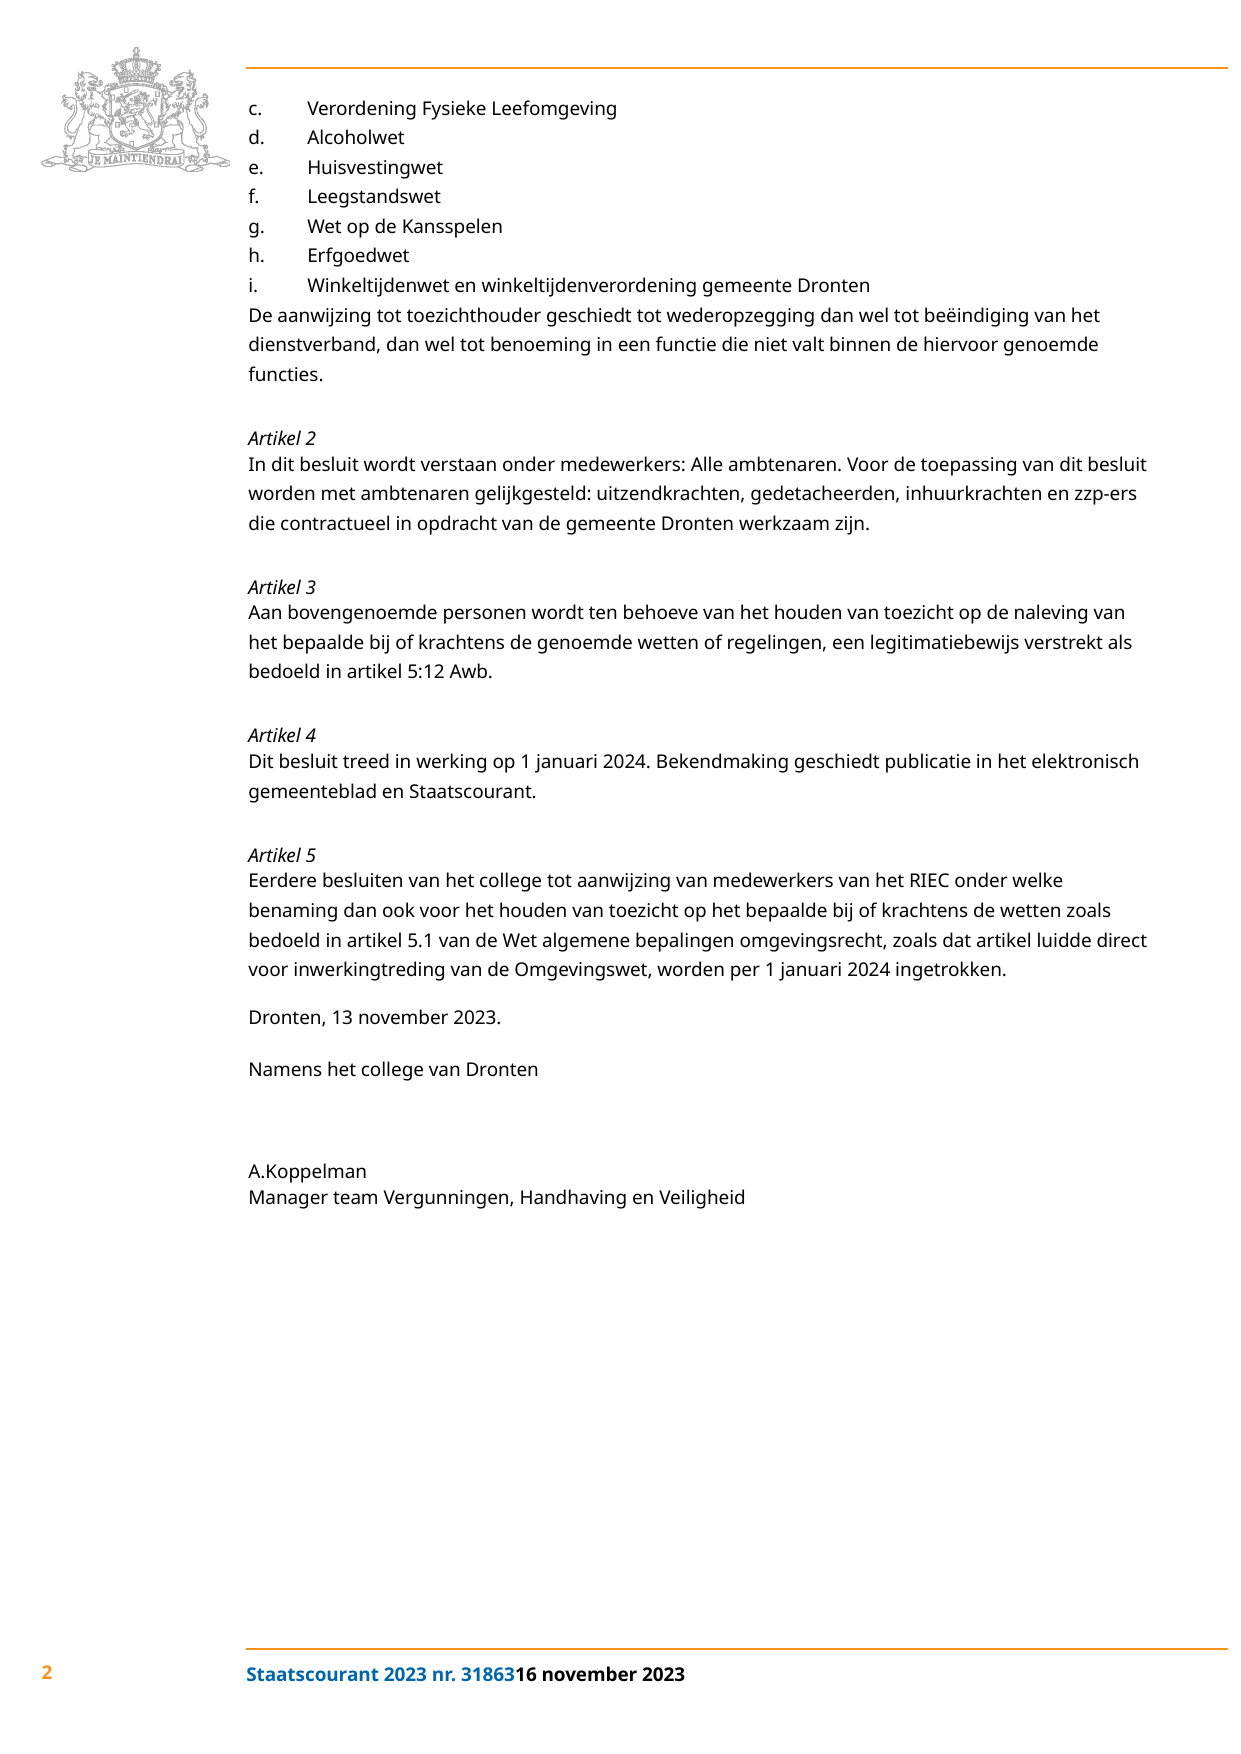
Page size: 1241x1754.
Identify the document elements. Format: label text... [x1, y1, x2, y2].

text Artikel 4 [248, 723, 1152, 748]
text In dit besluit wordt verstaan onder medewerkers: Alle ambtenaren. Voor de toepassing van dit besluit worden met ambtenaren gelijkgesteld: uitzendkrachten, gedetacheerden, inhuurkrachten en zzp-ers die contractueel in opdracht van de gemeente Dronten werkzaam zijn. [248, 451, 1152, 536]
list Verordening Fysieke Leefomgeving [248, 95, 1152, 121]
text Aan bovengenoemde personen wordt ten behoeve van het houden van toezicht op de naleving van het bepaalde bij of krachtens de genoemde wetten of regelingen, een legitimatiebewijs verstrekt als bedoeld in artikel 5:12 Awb. [248, 599, 1152, 684]
list Wet op de Kansspelen [248, 213, 1152, 239]
text Namens het college van Dronten [248, 1056, 1152, 1081]
text Artikel 5 [248, 842, 1152, 868]
text Eerdere besluiten van het college tot aanwijzing van medewerkers van het RIEC onder welke benaming dan ook voor het houden van toezicht op het bepaalde bij of krachtens de wetten zoals bedoeld in artikel 5.1 van de Wet algemene bepalingen omgevingsrecht, zoals dat artikel luidde direct voor inwerkingtreding van de Omgevingswet, worden per 1 januari 2024 ingetrokken. [248, 868, 1152, 982]
picture [41, 47, 231, 172]
text Manager team Vergunningen, Handhaving en Veiligheid [248, 1184, 1152, 1210]
text Artikel 2 [248, 425, 1152, 451]
list Winkeltijdenwet en winkeltijdenverordening gemeente Dronten [248, 272, 1152, 298]
list Leegstandswet [248, 183, 1152, 209]
text A.Koppelman [248, 1159, 1152, 1184]
text Dit besluit treed in werking op 1 januari 2024. Bekendmaking geschiedt publicatie in het elektronisch gemeenteblad en Staatscourant. [248, 748, 1152, 804]
text Dronten, 13 november 2023. [248, 1004, 1152, 1030]
text Artikel 3 [248, 574, 1152, 599]
list Erfgoedwet [248, 243, 1152, 268]
list Huisvestingwet [248, 154, 1152, 180]
list Alcoholwet [248, 124, 1152, 150]
text De aanwijzing tot toezichthouder geschiedt tot wederopzegging dan wel tot beëindiging van het dienstverband, dan wel tot benoeming in een functie die niet valt binnen de hiervoor genoemde functies. [248, 302, 1152, 387]
